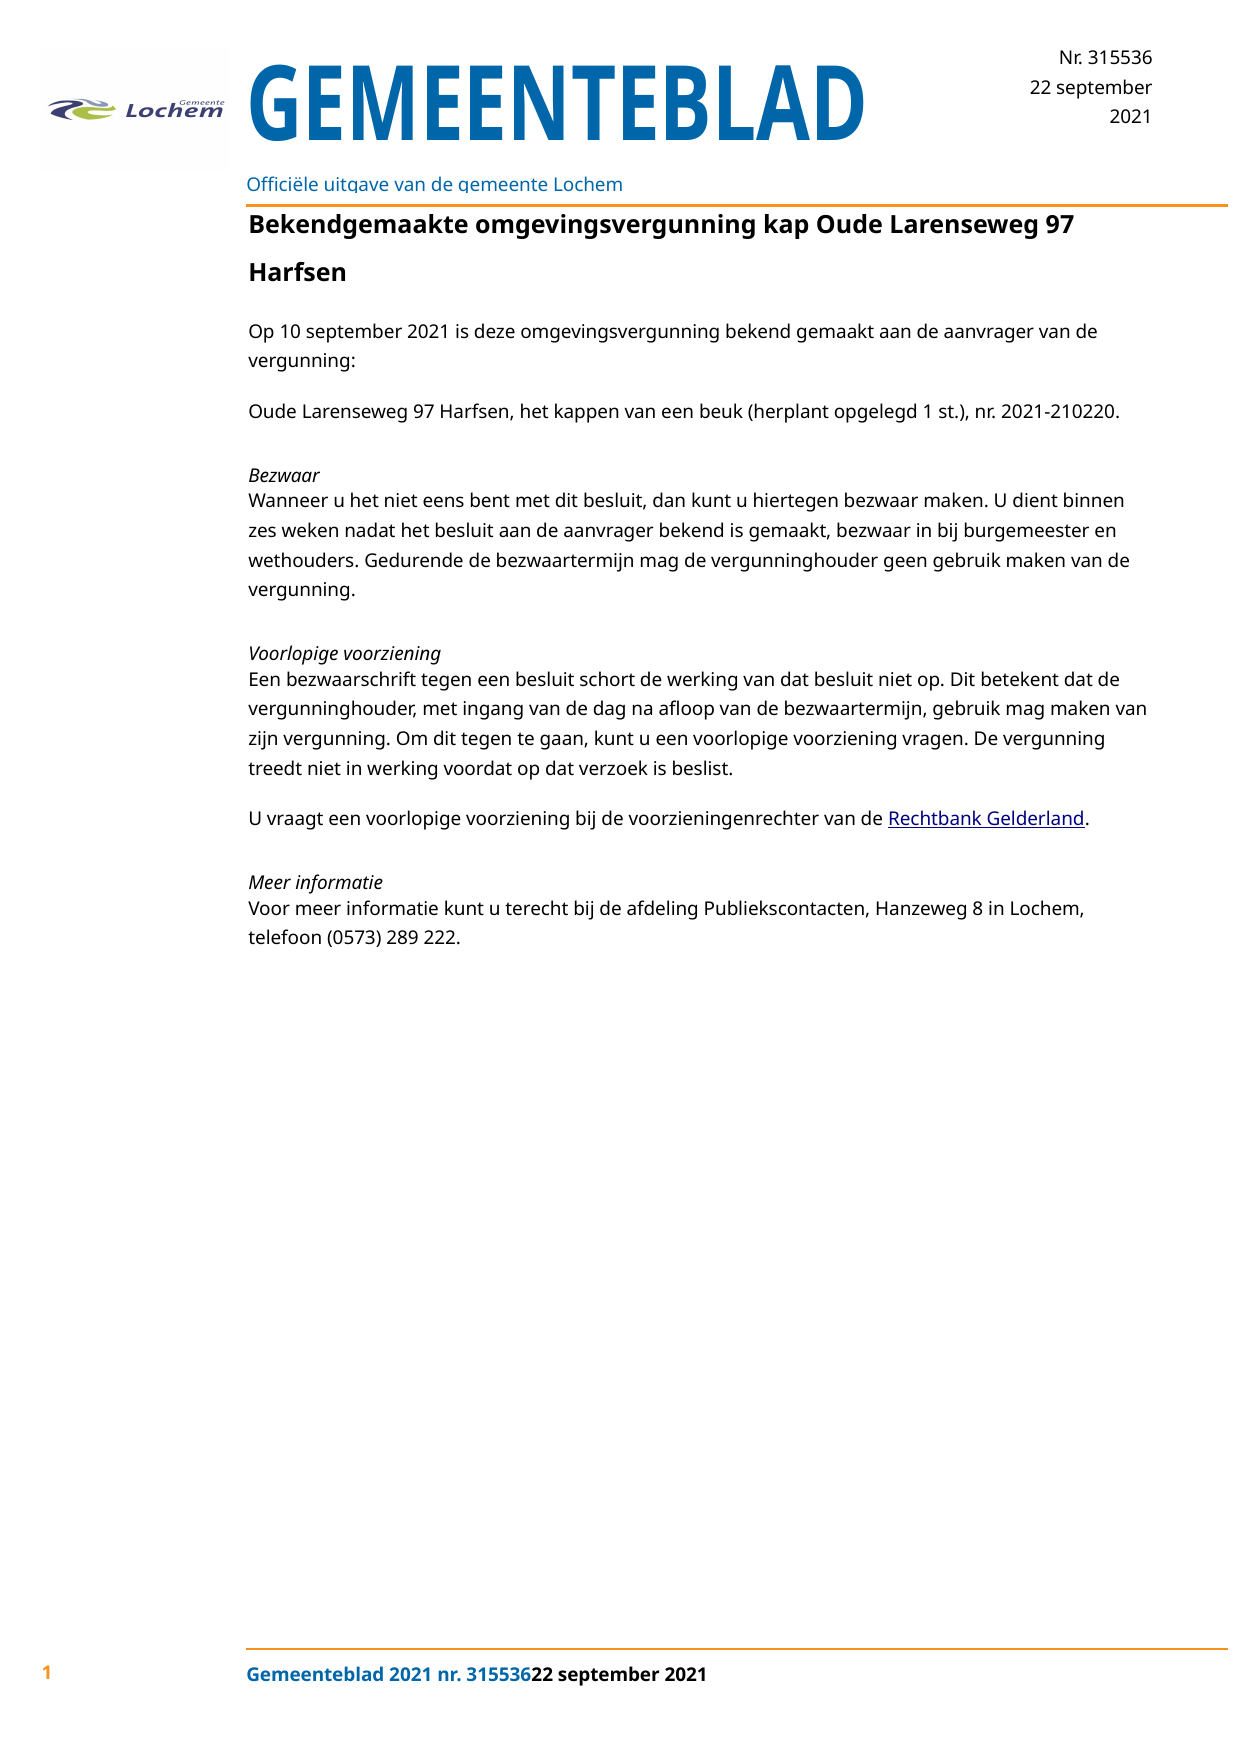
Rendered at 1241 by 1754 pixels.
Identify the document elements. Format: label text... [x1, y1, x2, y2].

text Bekendgemaakte omgevingsvergunning kap Oude Larenseweg 97 Harfsen [248, 207, 1152, 288]
text Op 10 september 2021 is deze omgevingsvergunning bekend gemaakt aan de aanvrager van de vergunning: [248, 318, 1152, 373]
text Wanneer u het niet eens bent met dit besluit, dan kunt u hiertegen bezwaar maken. U dient binnen zes weken nadat het besluit aan de aanvrager bekend is gemaakt, bezwaar in bij burgemeester en wethouders. Gedurende de bezwaartermijn mag de vergunninghouder geen gebruik maken van de vergunning. [248, 488, 1152, 602]
text Oude Larenseweg 97 Harfsen, het kappen van een beuk (herplant opgelegd 1 st.), nr. 2021-210220. [248, 398, 1152, 424]
text Bezwaar [248, 462, 1152, 488]
text Meer informatie [248, 869, 1152, 895]
picture [41, 47, 231, 172]
text U vraagt een voorlopige voorziening bij de voorzieningenrechter van de Rechtbank Gelderland. [248, 805, 1152, 831]
text Voor meer informatie kunt u terecht bij de afdeling Publiekscontacten, Hanzeweg 8 in Lochem, telefoon (0573) 289 222. [248, 895, 1152, 950]
text Voorlopige voorziening [248, 640, 1152, 666]
text Een bezwaarschrift tegen een besluit schort de werking van dat besluit niet op. Dit betekent dat de vergunninghouder, met ingang van de dag na afloop van de bezwaartermijn, gebruik mag maken van zijn vergunning. Om dit tegen te gaan, kunt u een voorlopige voorziening vragen. De vergunning treedt niet in werking voordat op dat verzoek is beslist. [248, 666, 1152, 781]
